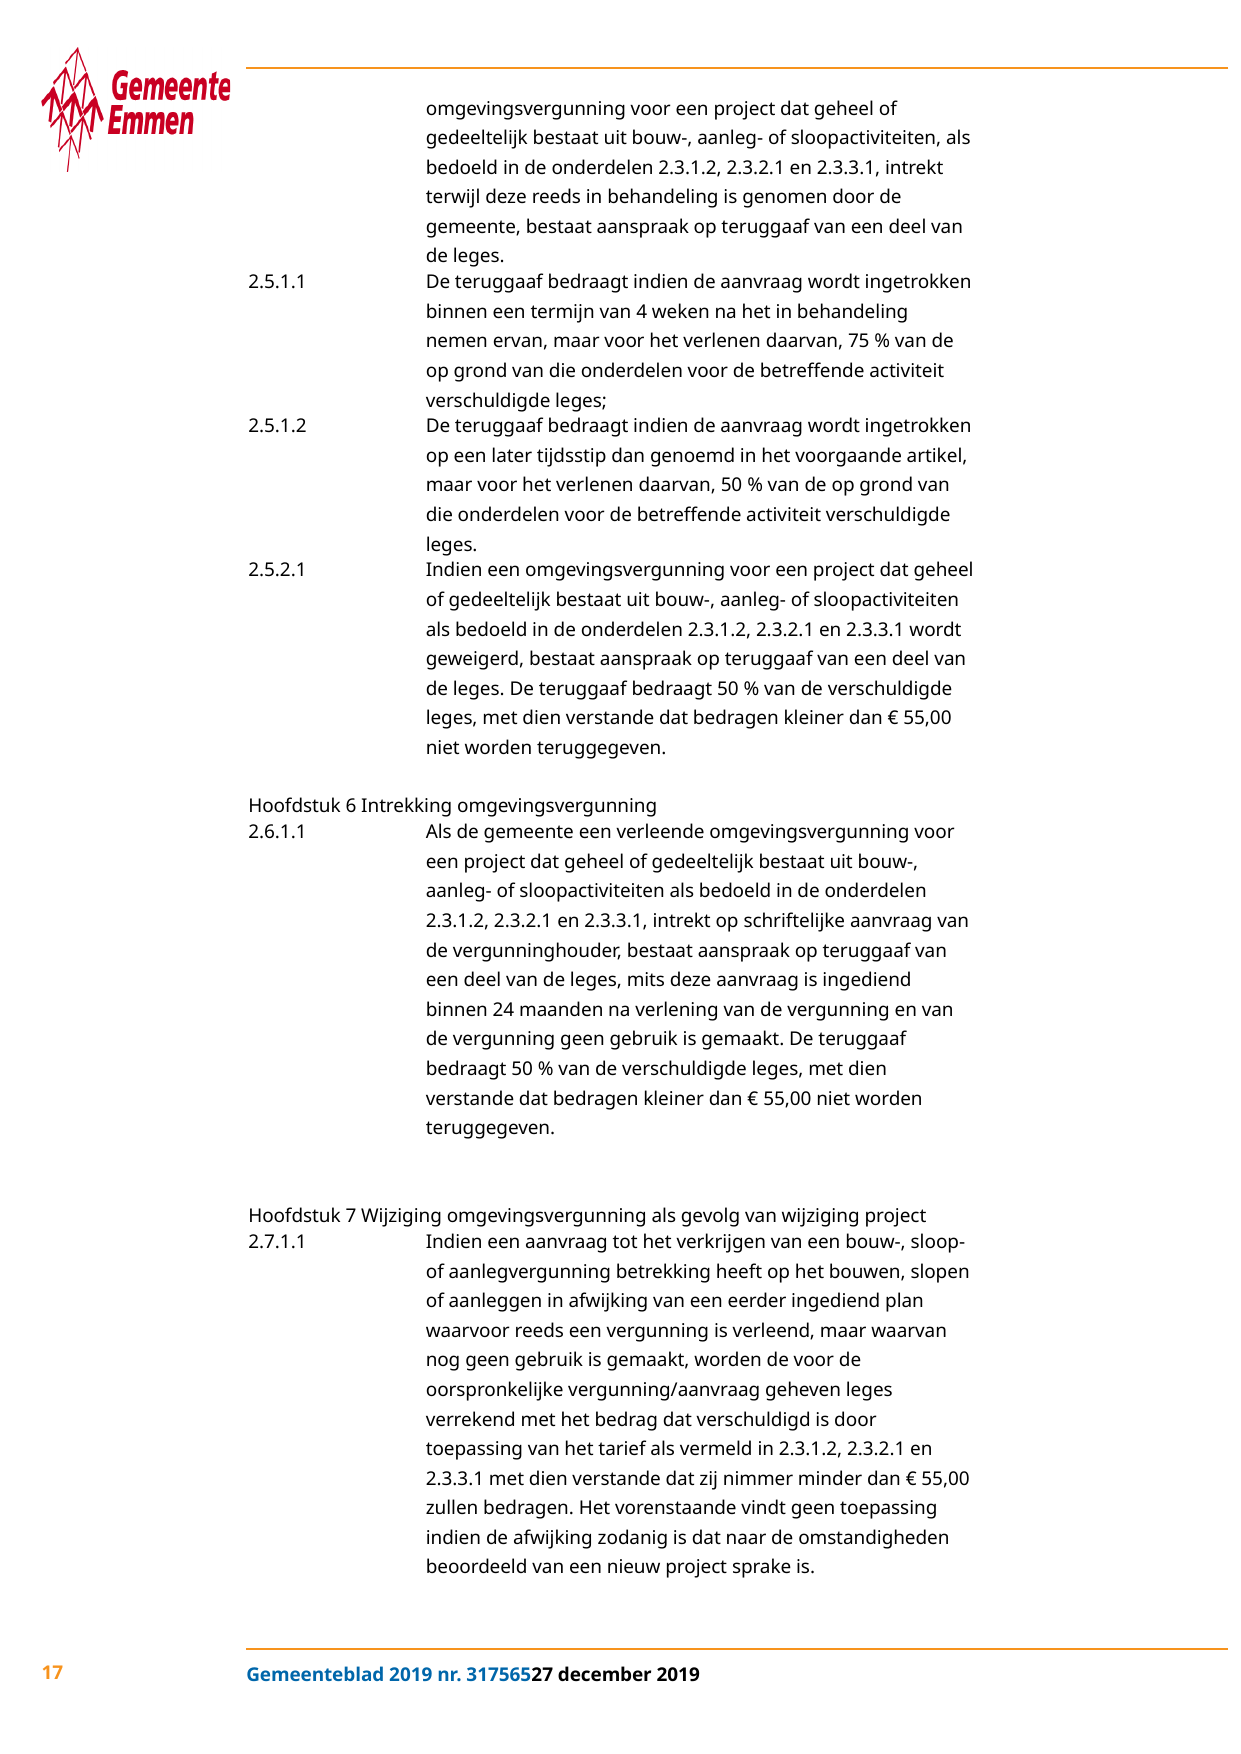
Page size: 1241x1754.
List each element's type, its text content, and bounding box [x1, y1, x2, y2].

table_cell 2.5.2.1 [248, 557, 426, 760]
table_header Hoofdstuk 7 Wijziging omgevingsvergunning als gevolg van wijziging project [248, 1203, 1152, 1228]
table_header Hoofdstuk 6 Intrekking omgevingsvergunning [248, 793, 974, 818]
table_cell 2.5.1.2 [248, 413, 426, 557]
table_cell Indien een omgevingsvergunning voor een project dat geheel of gedeeltelijk bestaat uit bouw-, aanleg- of sloopactiviteiten als bedoeld in de onderdelen 2.3.1.2, 2.3.2.1 en 2.3.3.1 wordt geweigerd, bestaat aanspraak op teruggaaf van een deel van de leges. De teruggaaf bedraagt 50 % van de verschuldigde leges, met dien verstande dat bedragen kleiner dan € 55,00 niet worden teruggegeven. [426, 557, 974, 760]
table_cell [974, 269, 1152, 412]
table_cell De teruggaaf bedraagt indien de aanvraag wordt ingetrokken op een later tijdsstip dan genoemd in het voorgaande artikel, maar voor het verlenen daarvan, 50 % van de op grond van die onderdelen voor de betreffende activiteit verschuldigde leges. [426, 413, 974, 557]
table_cell De teruggaaf bedraagt indien de aanvraag wordt ingetrokken binnen een termijn van 4 weken na het in behandeling nemen ervan, maar voor het verlenen daarvan, 75 % van de op grond van die onderdelen voor de betreffende activiteit verschuldigde leges; [426, 269, 974, 412]
table_cell Als de gemeente een verleende omgevingsvergunning voor een project dat geheel of gedeeltelijk bestaat uit bouw-, aanleg- of sloopactiviteiten als bedoeld in de onderdelen 2.3.1.2, 2.3.2.1 en 2.3.3.1, intrekt op schriftelijke aanvraag van de vergunninghouder, bestaat aanspraak op teruggaaf van een deel van de leges, mits deze aanvraag is ingediend binnen 24 maanden na verlening van de vergunning en van de vergunning geen gebruik is gemaakt. De teruggaaf bedraagt 50 % van de verschuldigde leges, met dien verstande dat bedragen kleiner dan € 55,00 niet worden teruggegeven. [426, 819, 974, 1140]
table_cell [974, 95, 1152, 268]
table_cell 2.6.1.1 [248, 819, 426, 1140]
table_cell [248, 95, 426, 268]
table_cell 2.5.1.1 [248, 269, 426, 412]
table_cell [974, 557, 1152, 760]
table_cell Indien een aanvraag tot het verkrijgen van een bouw-, sloop- of aanlegvergunning betrekking heeft op het bouwen, slopen of aanleggen in afwijking van een eerder ingediend plan waarvoor reeds een vergunning is verleend, maar waarvan nog geen gebruik is gemaakt, worden de voor de oorspronkelijke vergunning/aanvraag geheven leges verrekend met het bedrag dat verschuldigd is door toepassing van het tarief als vermeld in 2.3.1.2, 2.3.2.1 en 2.3.3.1 met dien verstande dat zij nimmer minder dan € 55,00 zullen bedragen. Het vorenstaande vindt geen toepassing indien de afwijking zodanig is dat naar de omstandigheden beoordeeld van een nieuw project sprake is. [426, 1228, 974, 1579]
table_cell [974, 413, 1152, 557]
picture [41, 47, 231, 172]
table_cell 2.7.1.1 [248, 1228, 426, 1579]
table_cell [974, 819, 1152, 1140]
table_cell omgevingsvergunning voor een project dat geheel of gedeeltelijk bestaat uit bouw-, aanleg- of sloopactiviteiten, als bedoeld in de onderdelen 2.3.1.2, 2.3.2.1 en 2.3.3.1, intrekt terwijl deze reeds in behandeling is genomen door de gemeente, bestaat aanspraak op teruggaaf van een deel van de leges. [426, 95, 974, 268]
table_cell [974, 1228, 1152, 1579]
table_header [974, 793, 1152, 818]
